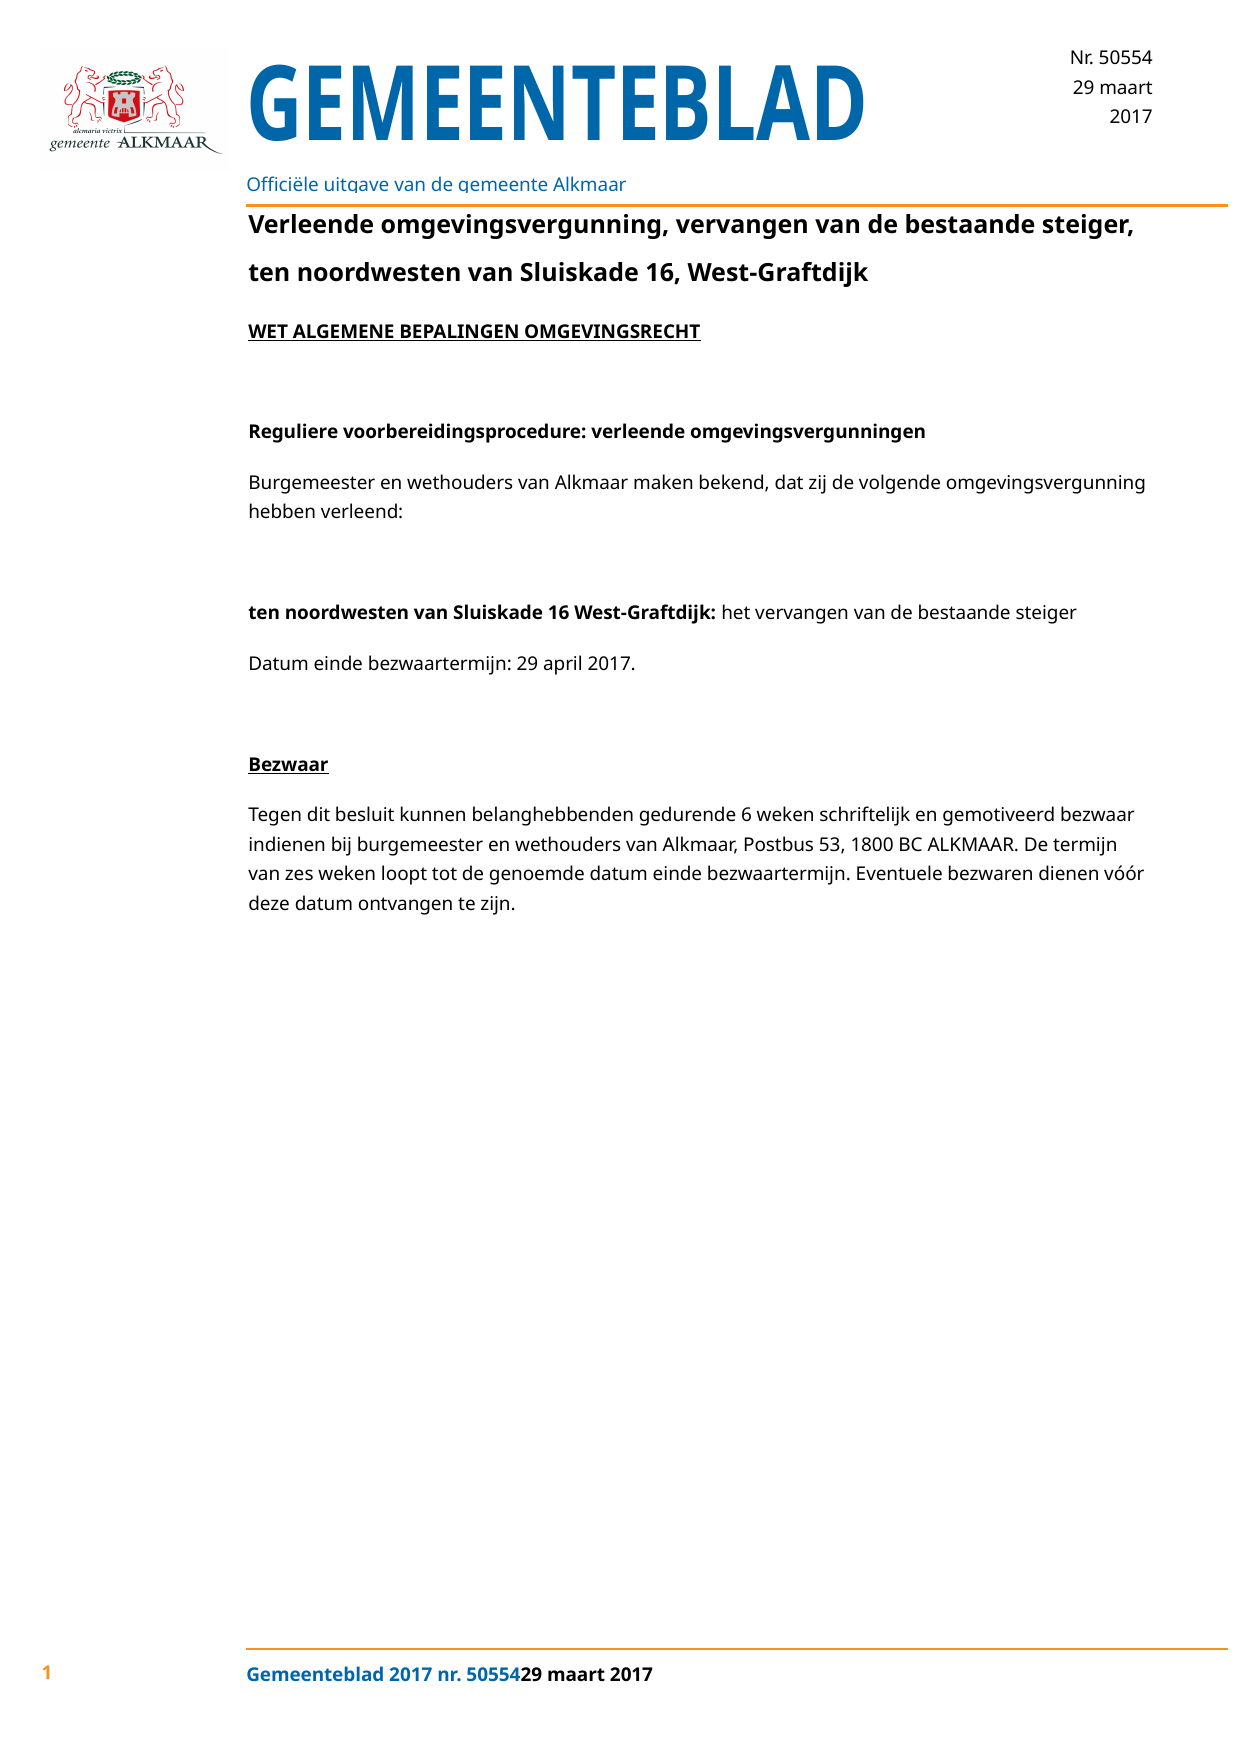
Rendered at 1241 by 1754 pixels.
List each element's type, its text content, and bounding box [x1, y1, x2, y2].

picture [41, 47, 231, 172]
text Datum einde bezwaartermijn: 29 april 2017. [248, 650, 1152, 676]
text Tegen dit besluit kunnen belanghebbenden gedurende 6 weken schriftelijk en gemotiveerd bezwaar indienen bij burgemeester en wethouders van Alkmaar, Postbus 53, 1800 BC ALKMAAR. De termijn van zes weken loopt tot de genoemde datum einde bezwaartermijn. Eventuele bezwaren dienen vóór deze datum ontvangen te zijn. [248, 801, 1152, 916]
text Reguliere voorbereidingsprocedure: verleende omgevingsvergunningen [248, 419, 1152, 444]
text Verleende omgevingsvergunning, vervangen van de bestaande steiger, ten noordwesten van Sluiskade 16, West-Graftdijk [248, 207, 1152, 288]
text WET ALGEMENE BEPALINGEN OMGEVINGSRECHT [248, 318, 1152, 344]
text Burgemeester en wethouders van Alkmaar maken bekend, dat zij de volgende omgevingsvergunning hebben verleend: [248, 469, 1152, 524]
text Bezwaar [248, 751, 1152, 777]
text ten noordwesten van Sluiskade 16 West-Graftdijk: het vervangen van de bestaande steiger [248, 599, 1152, 625]
